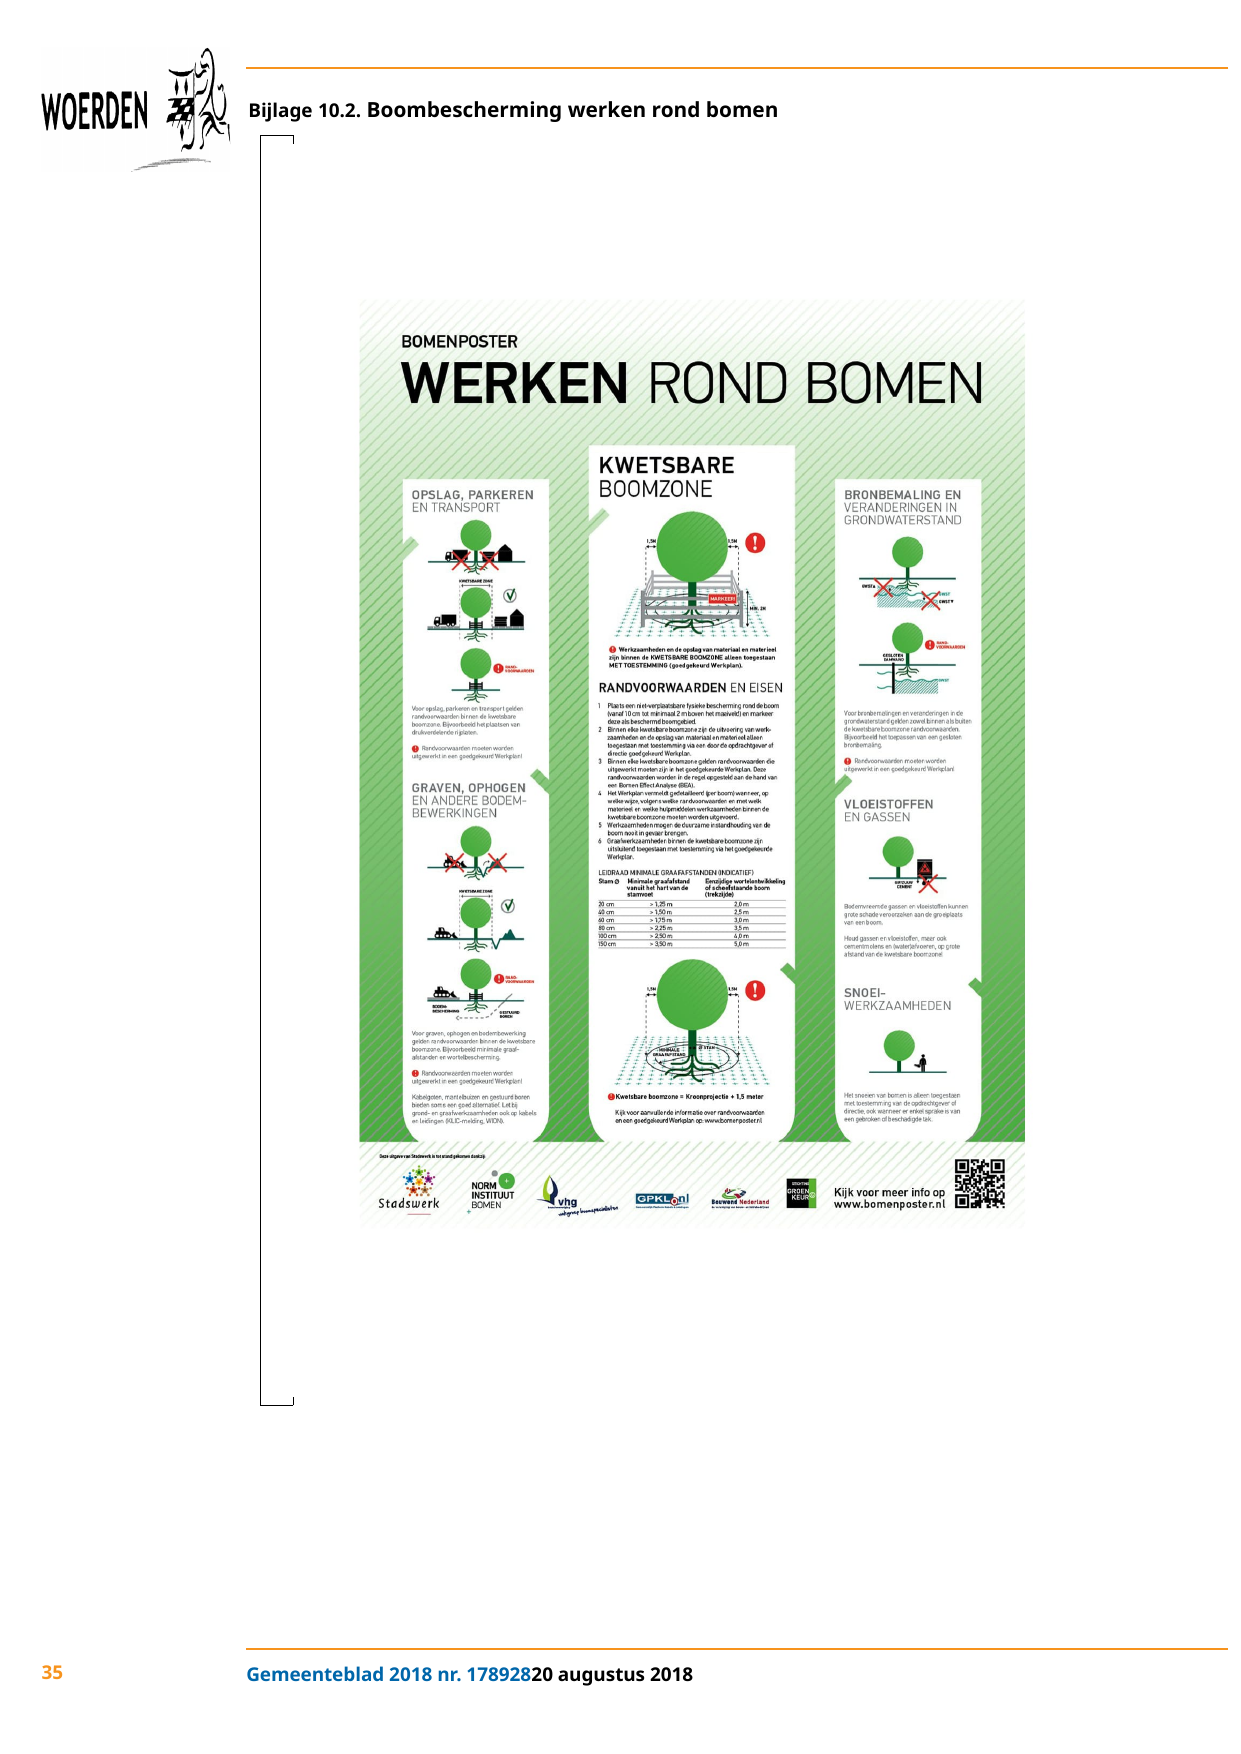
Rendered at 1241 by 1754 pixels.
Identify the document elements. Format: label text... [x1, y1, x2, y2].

picture [268, 144, 1155, 1397]
picture [41, 47, 231, 172]
text Bijlage 10.2. Boombescherming werken rond bomen [248, 95, 1152, 123]
